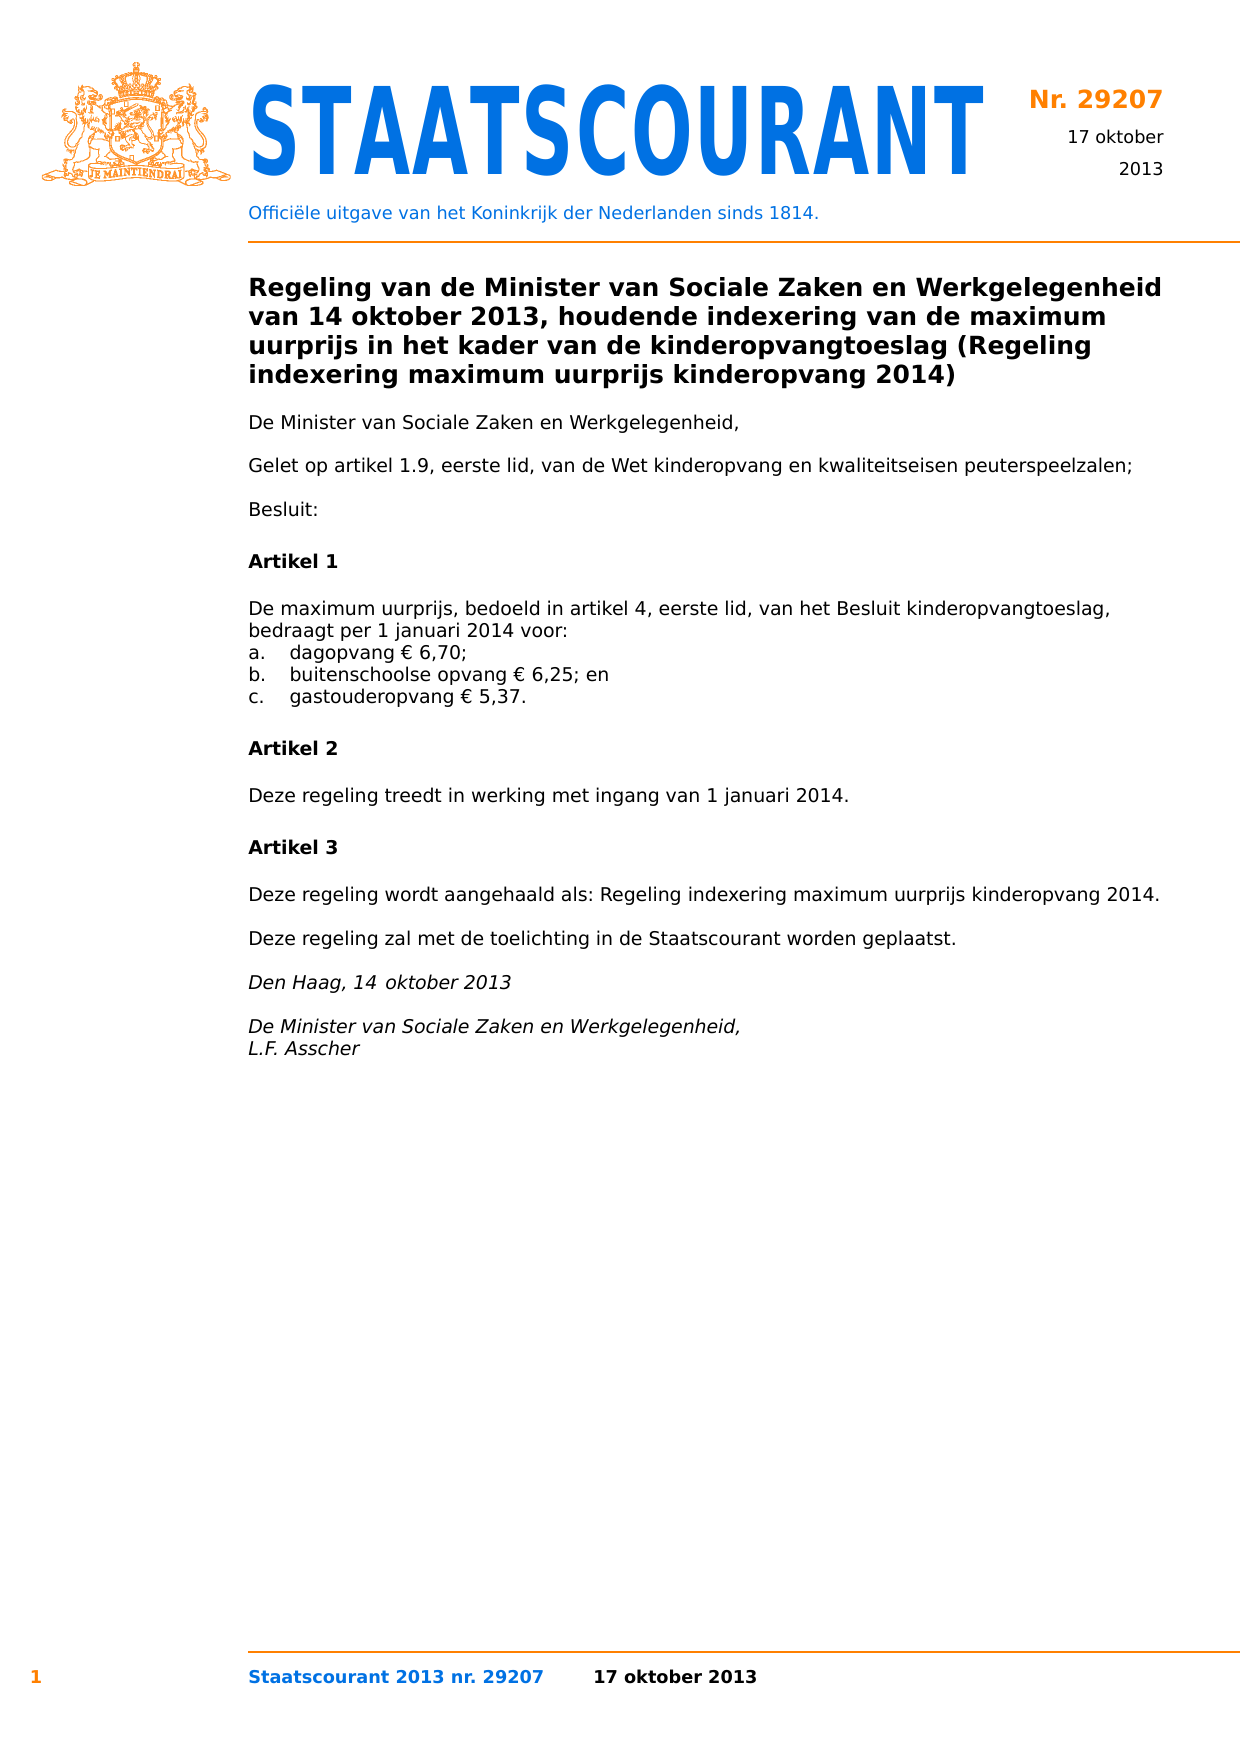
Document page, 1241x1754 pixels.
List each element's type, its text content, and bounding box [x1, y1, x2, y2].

table_cell 2013 [998, 153, 1240, 203]
picture [41, 62, 231, 186]
subtitle Artikel 3 [248, 837, 1163, 859]
table_cell Officiële uitgave van het Koninkrijk der Nederlanden sinds 1814. [248, 203, 1240, 241]
text Gelet op artikel 1.9, eerste lid, van de Wet kinderopvang en kwaliteitseisen peuterspeelzalen; [248, 455, 1163, 477]
subtitle Artikel 1 [248, 551, 1163, 573]
text De Minister van Sociale Zaken en Werkgelegenheid, L.F. Asscher [248, 1016, 1163, 1059]
text c. gastouderopvang € 5,37. [248, 686, 1163, 708]
text a. dagopvang € 6,70; [248, 642, 1163, 664]
text Besluit: [248, 499, 1163, 521]
table_cell 17 oktober [998, 121, 1240, 153]
text b. buitenschoolse opvang € 6,25; en [248, 664, 1163, 686]
text Deze regeling zal met de toelichting in de Staatscourant worden geplaatst. [248, 928, 1163, 950]
text Deze regeling treedt in werking met ingang van 1 januari 2014. [248, 785, 1163, 807]
table_header Nr. 29207 [998, 62, 1240, 121]
text Deze regeling wordt aangehaald als: Regeling indexering maximum uurprijs kinderopvang 2014. [248, 884, 1163, 906]
table_header [25, 62, 248, 241]
text De Minister van Sociale Zaken en Werkgelegenheid, [248, 412, 1163, 433]
table_header STAATSCOURANT [248, 62, 998, 203]
subtitle Regeling van de Minister van Sociale Zaken en Werkgelegenheid van 14 oktober 2013, houdende indexering van de maximum uurprijs in het kader van de kinderopvangtoeslag (Regeling indexering maximum uurprijs kinderopvang 2014) [248, 273, 1163, 390]
subtitle Artikel 2 [248, 738, 1163, 760]
text Den Haag, 14 oktober 2013 [248, 972, 1163, 994]
text De maximum uurprijs, bedoeld in artikel 4, eerste lid, van het Besluit kinderopvangtoeslag, bedraagt per 1 januari 2014 voor: [248, 598, 1163, 642]
